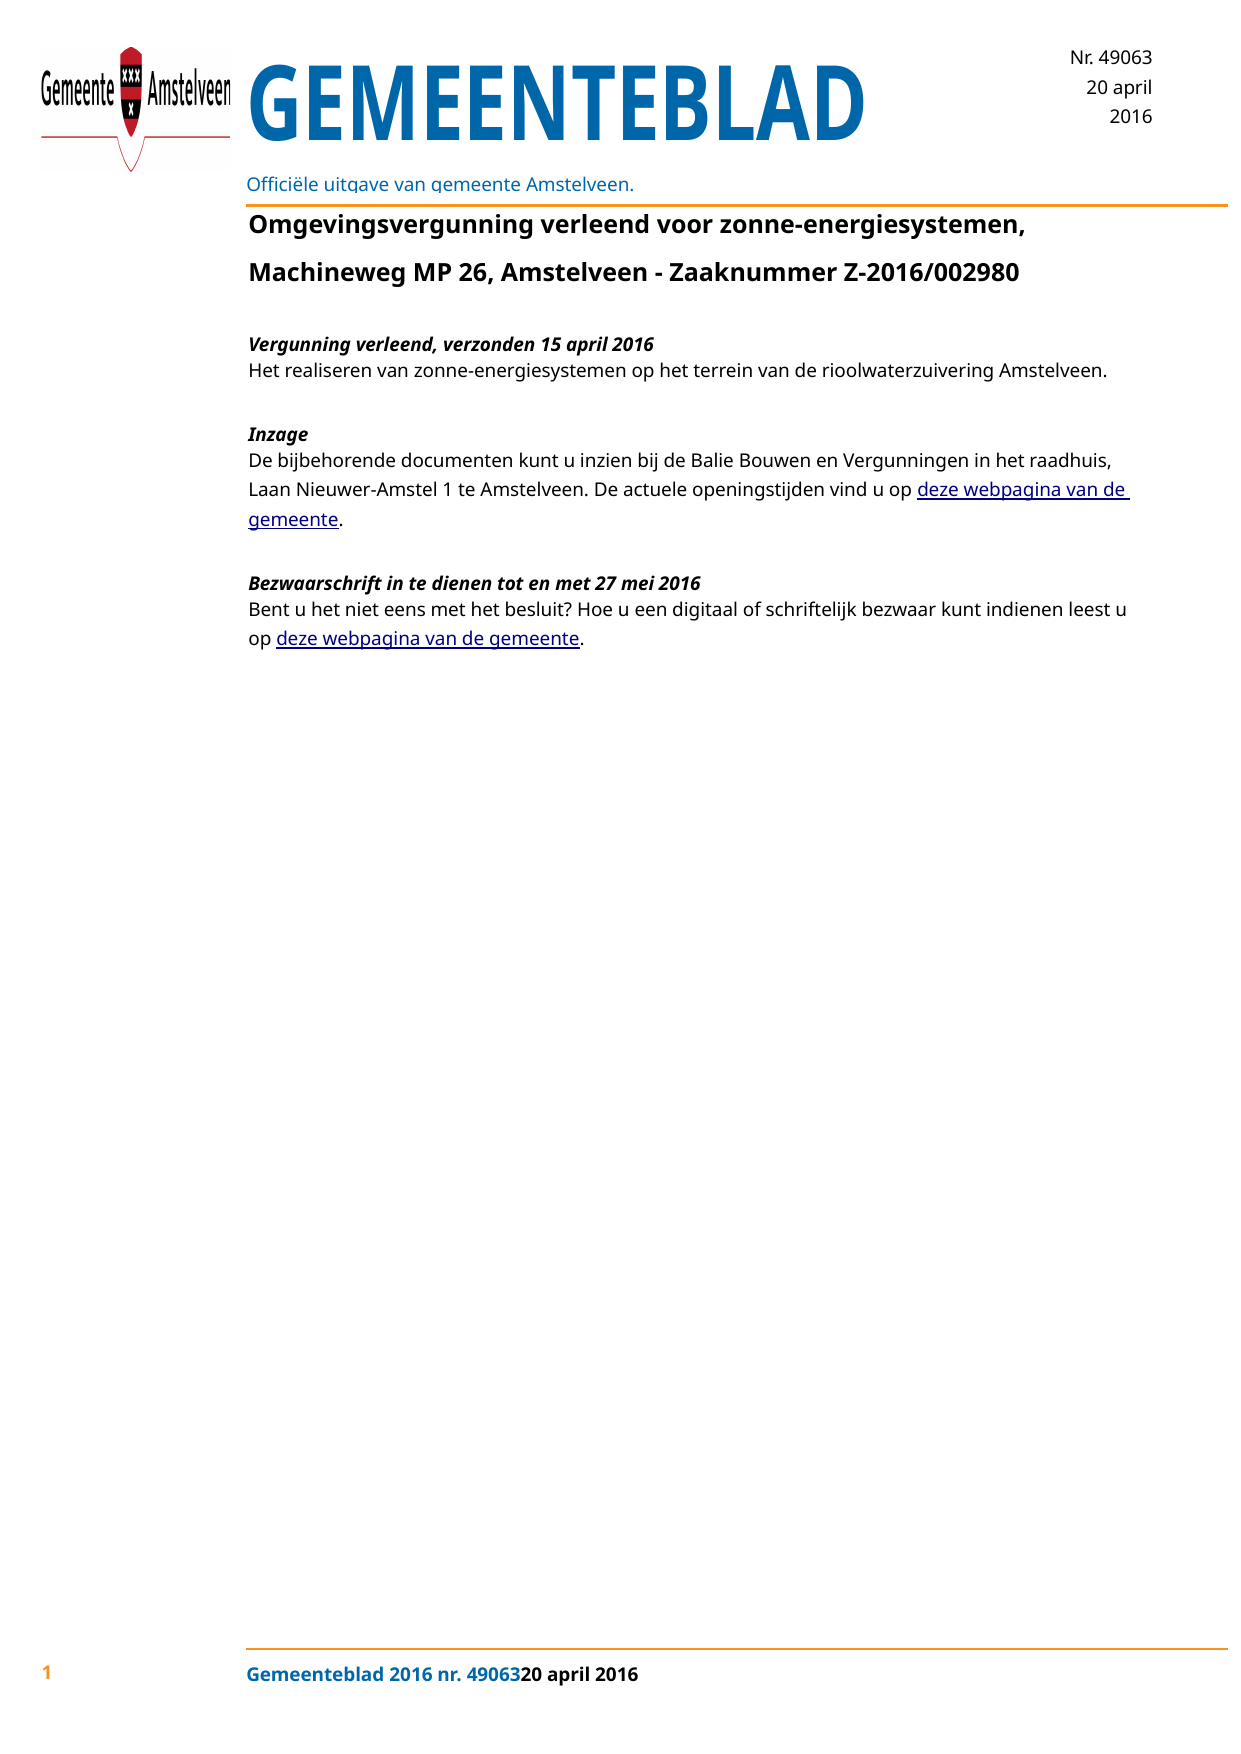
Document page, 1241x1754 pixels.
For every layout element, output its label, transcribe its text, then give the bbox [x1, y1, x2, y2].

text Vergunning verleend, verzonden 15 april 2016 [248, 331, 1152, 357]
text De bijbehorende documenten kunt u inzien bij de Balie Bouwen en Vergunningen in het raadhuis, Laan Nieuwer-Amstel 1 te Amstelveen. De actuele openingstijden vind u op deze webpagina van de gemeente. [248, 447, 1152, 532]
text Bezwaarschrift in te dienen tot en met 27 mei 2016 [248, 570, 1152, 596]
picture [41, 47, 231, 172]
text Omgevingsvergunning verleend voor zonne-energiesystemen, Machineweg MP 26, Amstelveen - Zaaknummer Z-2016/002980 [248, 207, 1152, 288]
text Inzage [248, 421, 1152, 447]
text Het realiseren van zonne-energiesystemen op het terrein van de rioolwaterzuivering Amstelveen. [248, 357, 1152, 383]
text Bent u het niet eens met het besluit? Hoe u een digitaal of schriftelijk bezwaar kunt indienen leest u op deze webpagina van de gemeente. [248, 596, 1152, 651]
